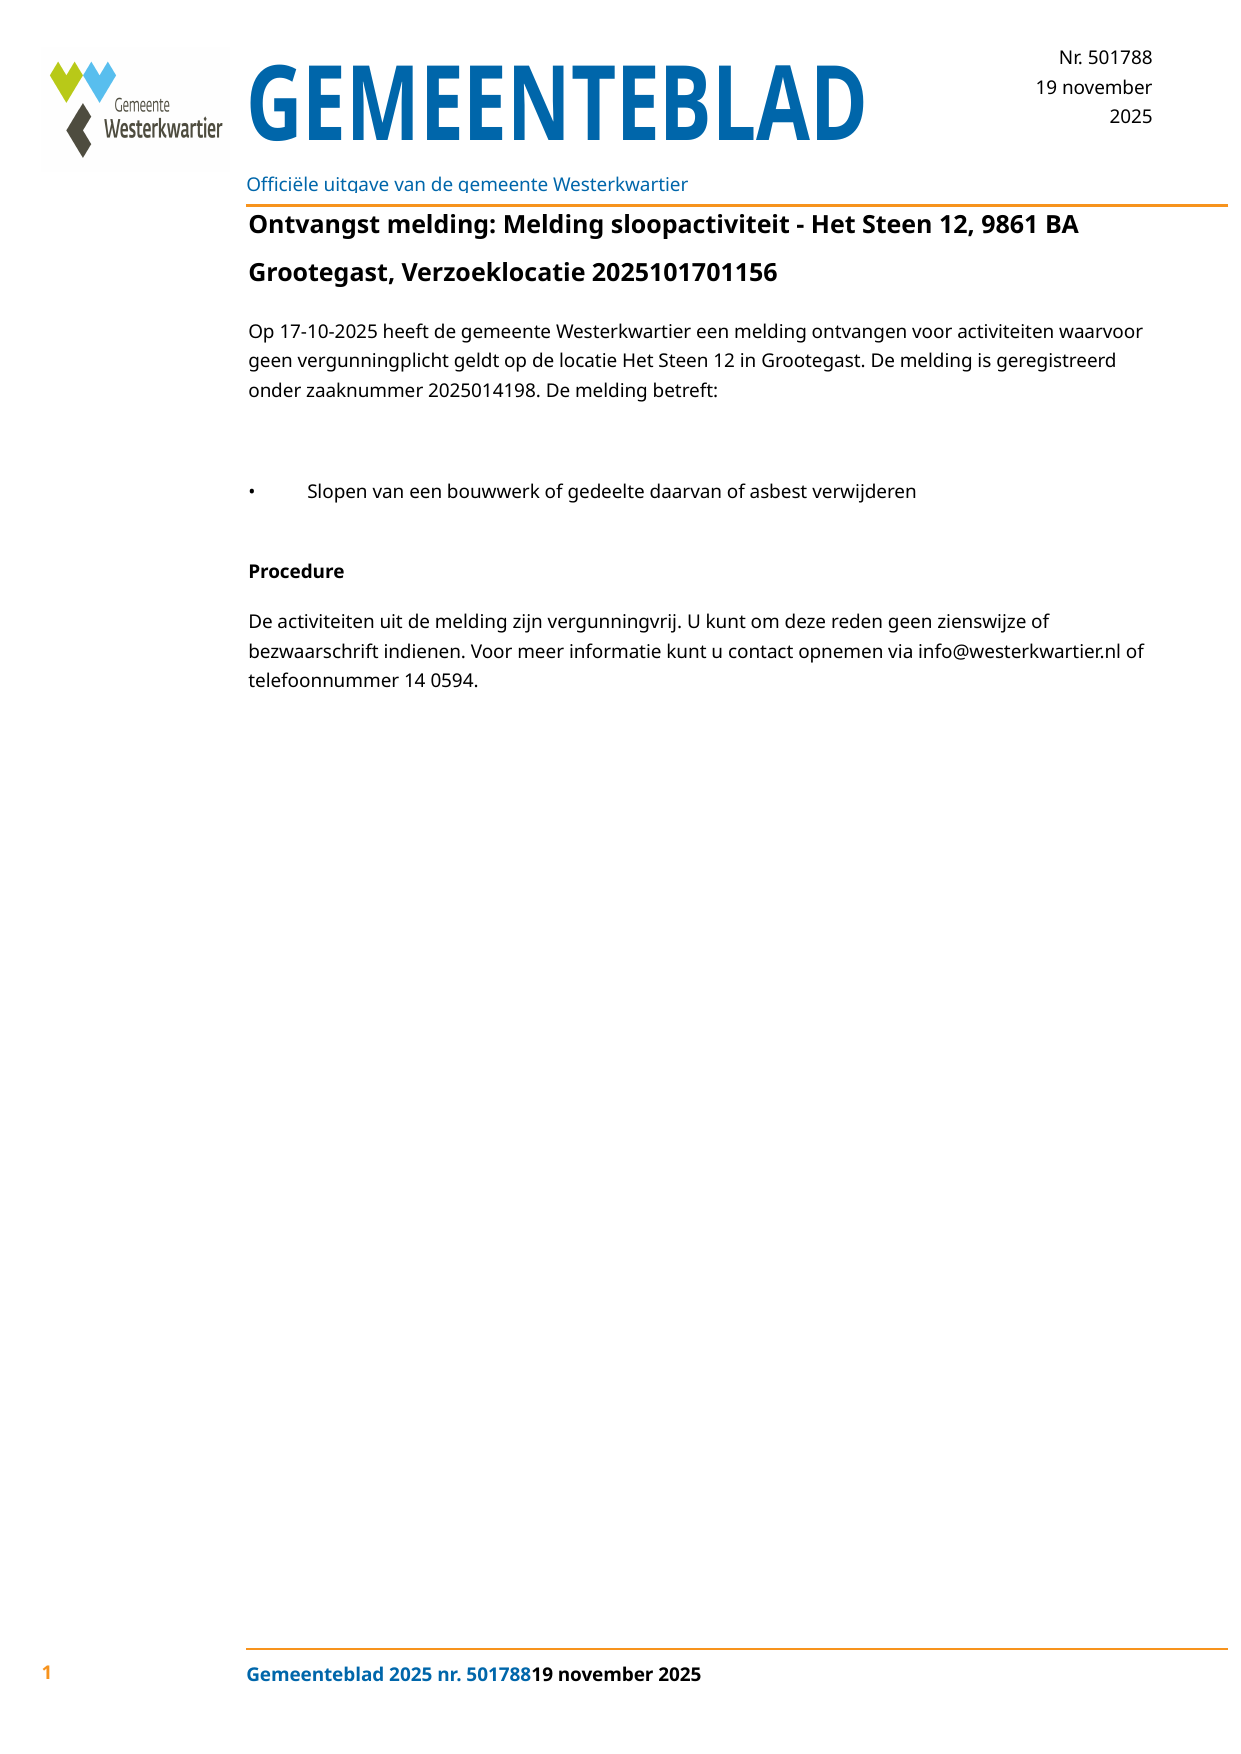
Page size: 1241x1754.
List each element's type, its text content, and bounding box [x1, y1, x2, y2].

text De activiteiten uit de melding zijn vergunningvrij. U kunt om deze reden geen zienswijze of bezwaarschrift indienen. Voor meer informatie kunt u contact opnemen via info@westerkwartier.nl of telefoonnummer 14 0594. [248, 608, 1152, 693]
text Op 17-10-2025 heeft de gemeente Westerkwartier een melding ontvangen voor activiteiten waarvoor geen vergunningplicht geldt op de locatie Het Steen 12 in Grootegast. De melding is geregistreerd onder zaaknummer 2025014198. De melding betreft: [248, 318, 1152, 403]
list Slopen van een bouwwerk of gedeelte daarvan of asbest verwijderen [248, 478, 1152, 504]
text Procedure [248, 558, 1152, 584]
text Ontvangst melding: Melding sloopactiviteit - Het Steen 12, 9861 BA Grootegast, Verzoeklocatie 2025101701156 [248, 207, 1152, 288]
picture [41, 47, 231, 172]
